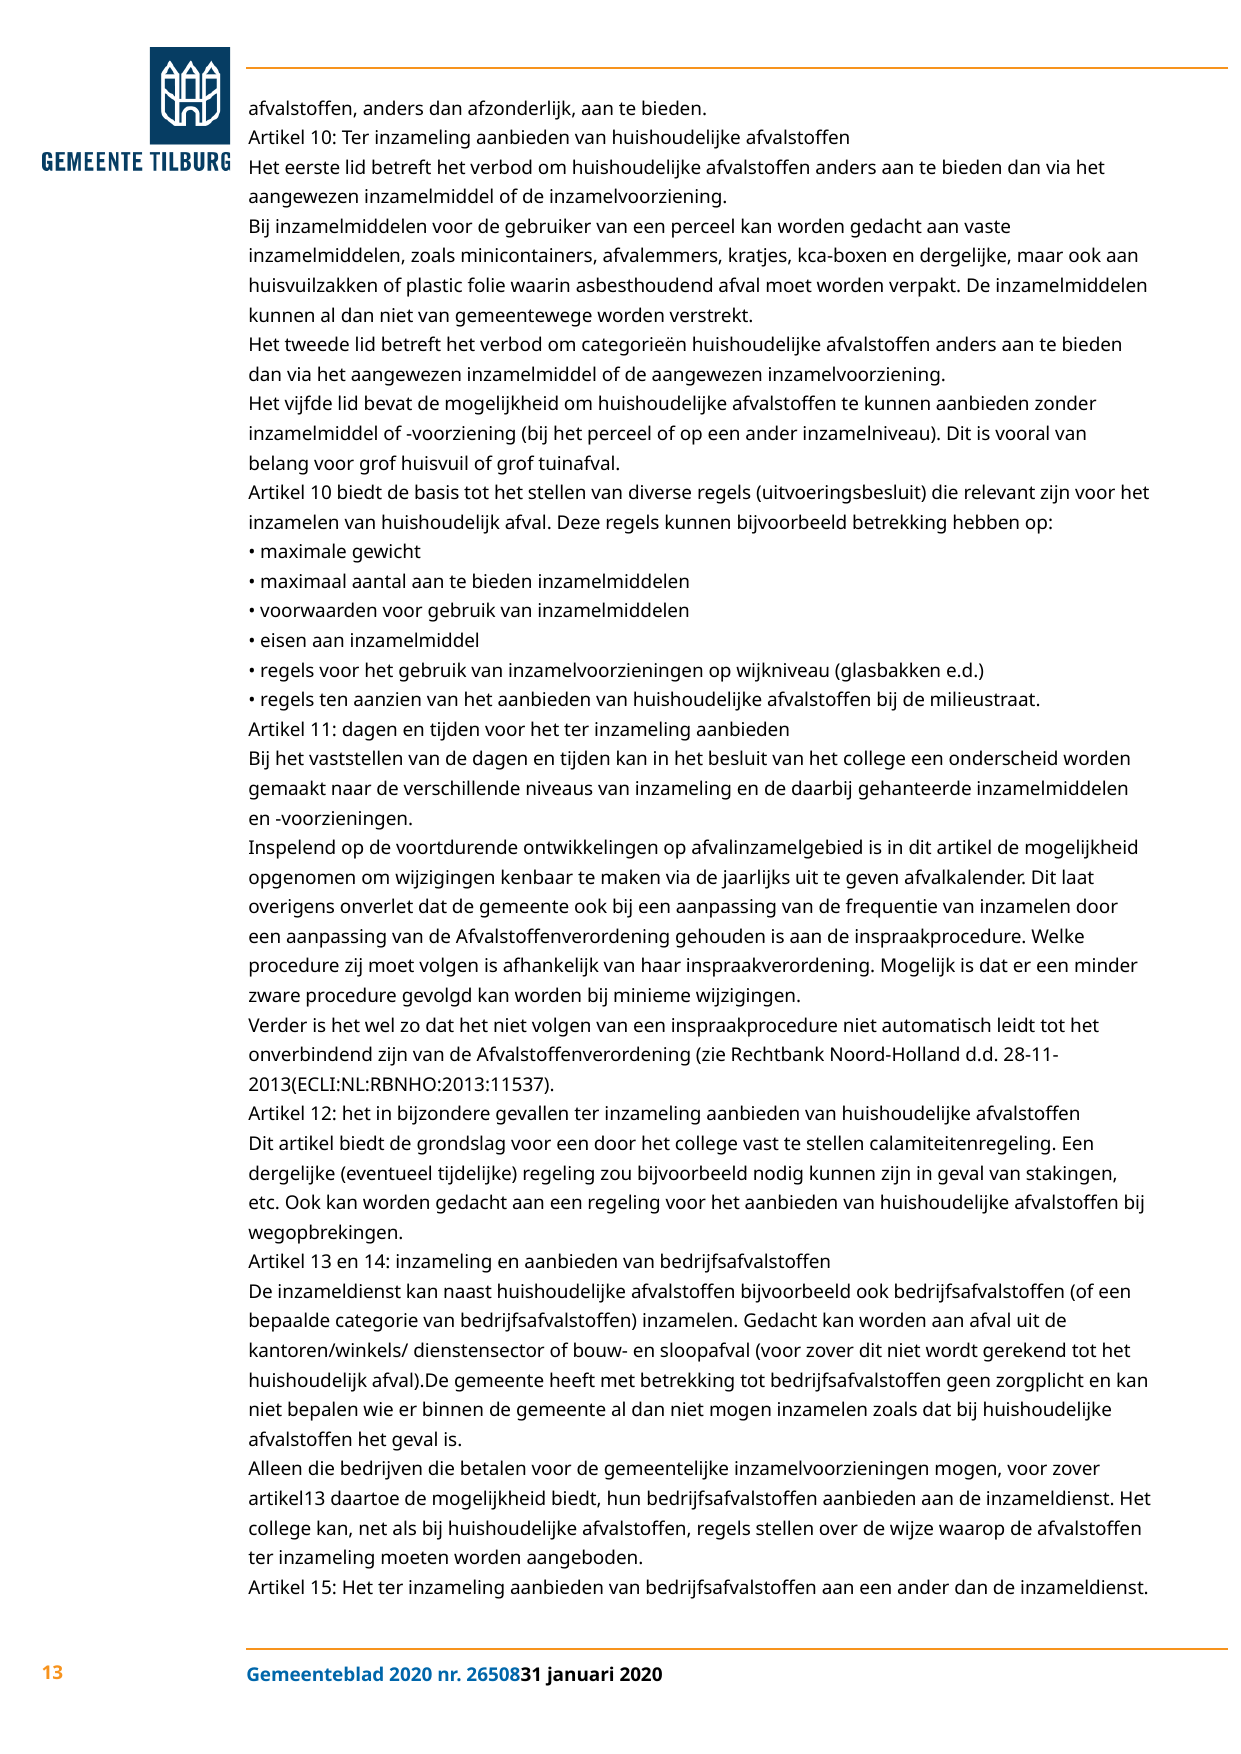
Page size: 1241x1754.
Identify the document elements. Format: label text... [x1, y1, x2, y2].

text Verder is het wel zo dat het niet volgen van een inspraakprocedure niet automatisch leidt tot het onverbindend zijn van de Afvalstoffenverordening (zie Rechtbank Noord-Holland d.d. 28-11-2013(ECLI:NL:RBNHO:2013:11537). [248, 1012, 1152, 1097]
text • regels voor het gebruik van inzamelvoorzieningen op wijkniveau (glasbakken e.d.) [248, 657, 1152, 683]
text Alleen die bedrijven die betalen voor de gemeentelijke inzamelvoorzieningen mogen, voor zover artikel13 daartoe de mogelijkheid biedt, hun bedrijfsafvalstoffen aanbieden aan de inzameldienst. Het [248, 1456, 1152, 1511]
text • voorwaarden voor gebruik van inzamelmiddelen [248, 598, 1152, 623]
text Artikel 10: Ter inzameling aanbieden van huishoudelijke afvalstoffen [248, 124, 1152, 150]
picture [41, 47, 231, 172]
text Artikel 13 en 14: inzameling en aanbieden van bedrijfsafvalstoffen [248, 1248, 1152, 1274]
text Het eerste lid betreft het verbod om huishoudelijke afvalstoffen anders aan te bieden dan via het aangewezen inzamelmiddel of de inzamelvoorziening. [248, 154, 1152, 209]
text Artikel 12: het in bijzondere gevallen ter inzameling aanbieden van huishoudelijke afvalstoffen [248, 1101, 1152, 1126]
text • regels ten aanzien van het aanbieden van huishoudelijke afvalstoffen bij de milieustraat. [248, 686, 1152, 712]
text De inzameldienst kan naast huishoudelijke afvalstoffen bijvoorbeeld ook bedrijfsafvalstoffen (of een bepaalde categorie van bedrijfsafvalstoffen) inzamelen. Gedacht kan worden aan afval uit de kantoren/winkels/ dienstensector of bouw- en sloopafval (voor zover dit niet wordt gerekend tot het huishoudelijk afval).De gemeente heeft met betrekking tot bedrijfsafvalstoffen geen zorgplicht en kan niet bepalen wie er binnen de gemeente al dan niet mogen inzamelen zoals dat bij huishoudelijke afvalstoffen het geval is. [248, 1278, 1152, 1452]
text Het tweede lid betreft het verbod om categorieën huishoudelijke afvalstoffen anders aan te bieden dan via het aangewezen inzamelmiddel of de aangewezen inzamelvoorziening. [248, 331, 1152, 387]
text Dit artikel biedt de grondslag voor een door het college vast te stellen calamiteitenregeling. Een dergelijke (eventueel tijdelijke) regeling zou bijvoorbeeld nodig kunnen zijn in geval van stakingen, etc. Ook kan worden gedacht aan een regeling voor het aanbieden van huishoudelijke afvalstoffen bij wegopbrekingen. [248, 1130, 1152, 1245]
text • maximale gewicht [248, 538, 1152, 564]
text Artikel 10 biedt de basis tot het stellen van diverse regels (uitvoeringsbesluit) die relevant zijn voor het inzamelen van huishoudelijk afval. Deze regels kunnen bijvoorbeeld betrekking hebben op: [248, 479, 1152, 535]
text • maximaal aantal aan te bieden inzamelmiddelen [248, 568, 1152, 594]
text Artikel 11: dagen en tijden voor het ter inzameling aanbieden [248, 716, 1152, 742]
text Bij het vaststellen van de dagen en tijden kan in het besluit van het college een onderscheid worden gemaakt naar de verschillende niveaus van inzameling en de daarbij gehanteerde inzamelmiddelen en -voorzieningen. [248, 746, 1152, 831]
text college kan, net als bij huishoudelijke afvalstoffen, regels stellen over de wijze waarop de afvalstoffen ter inzameling moeten worden aangeboden. [248, 1515, 1152, 1570]
text Het vijfde lid bevat de mogelijkheid om huishoudelijke afvalstoffen te kunnen aanbieden zonder inzamelmiddel of -voorziening (bij het perceel of op een ander inzamelniveau). Dit is vooral van belang voor grof huisvuil of grof tuinafval. [248, 391, 1152, 476]
text Bij inzamelmiddelen voor de gebruiker van een perceel kan worden gedacht aan vaste inzamelmiddelen, zoals minicontainers, afvalemmers, kratjes, kca-boxen en dergelijke, maar ook aan huisvuilzakken of plastic folie waarin asbesthoudend afval moet worden verpakt. De inzamelmiddelen kunnen al dan niet van gemeentewege worden verstrekt. [248, 213, 1152, 328]
text afvalstoffen, anders dan afzonderlijk, aan te bieden. [248, 95, 1152, 121]
text Artikel 15: Het ter inzameling aanbieden van bedrijfsafvalstoffen aan een ander dan de inzameldienst. [248, 1574, 1152, 1600]
text Inspelend op de voortdurende ontwikkelingen op afvalinzamelgebied is in dit artikel de mogelijkheid opgenomen om wijzigingen kenbaar te maken via de jaarlijks uit te geven afvalkalender. Dit laat overigens onverlet dat de gemeente ook bij een aanpassing van de frequentie van inzamelen door een aanpassing van de Afvalstoffenverordening gehouden is aan de inspraakprocedure. Welke procedure zij moet volgen is afhankelijk van haar inspraakverordening. Mogelijk is dat er een minder zware procedure gevolgd kan worden bij minieme wijzigingen. [248, 834, 1152, 1008]
text • eisen aan inzamelmiddel [248, 627, 1152, 653]
